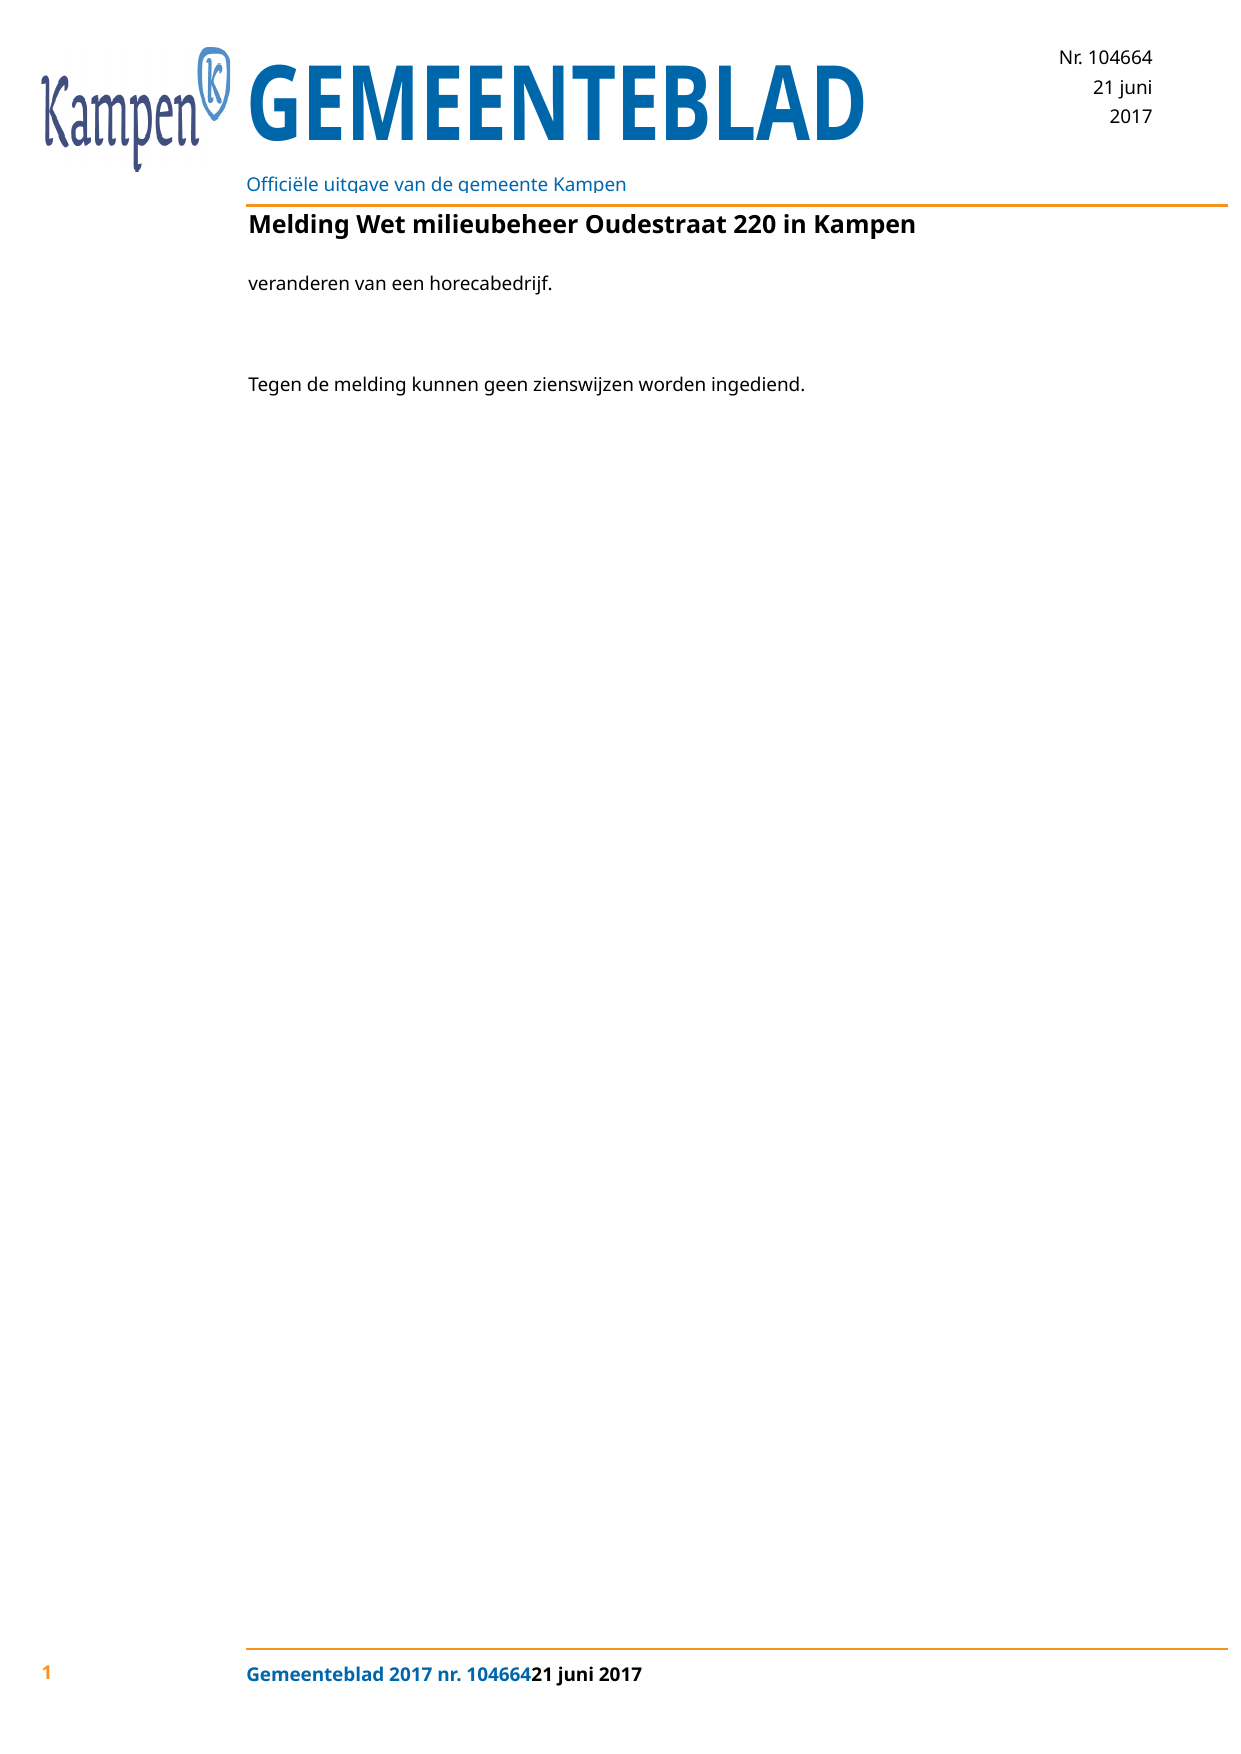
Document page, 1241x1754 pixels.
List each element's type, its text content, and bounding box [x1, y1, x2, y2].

text Melding Wet milieubeheer Oudestraat 220 in Kampen [248, 207, 1152, 241]
text veranderen van een horecabedrijf. [248, 270, 1152, 296]
picture [41, 47, 231, 172]
text Tegen de melding kunnen geen zienswijzen worden ingediend. [248, 371, 1152, 397]
